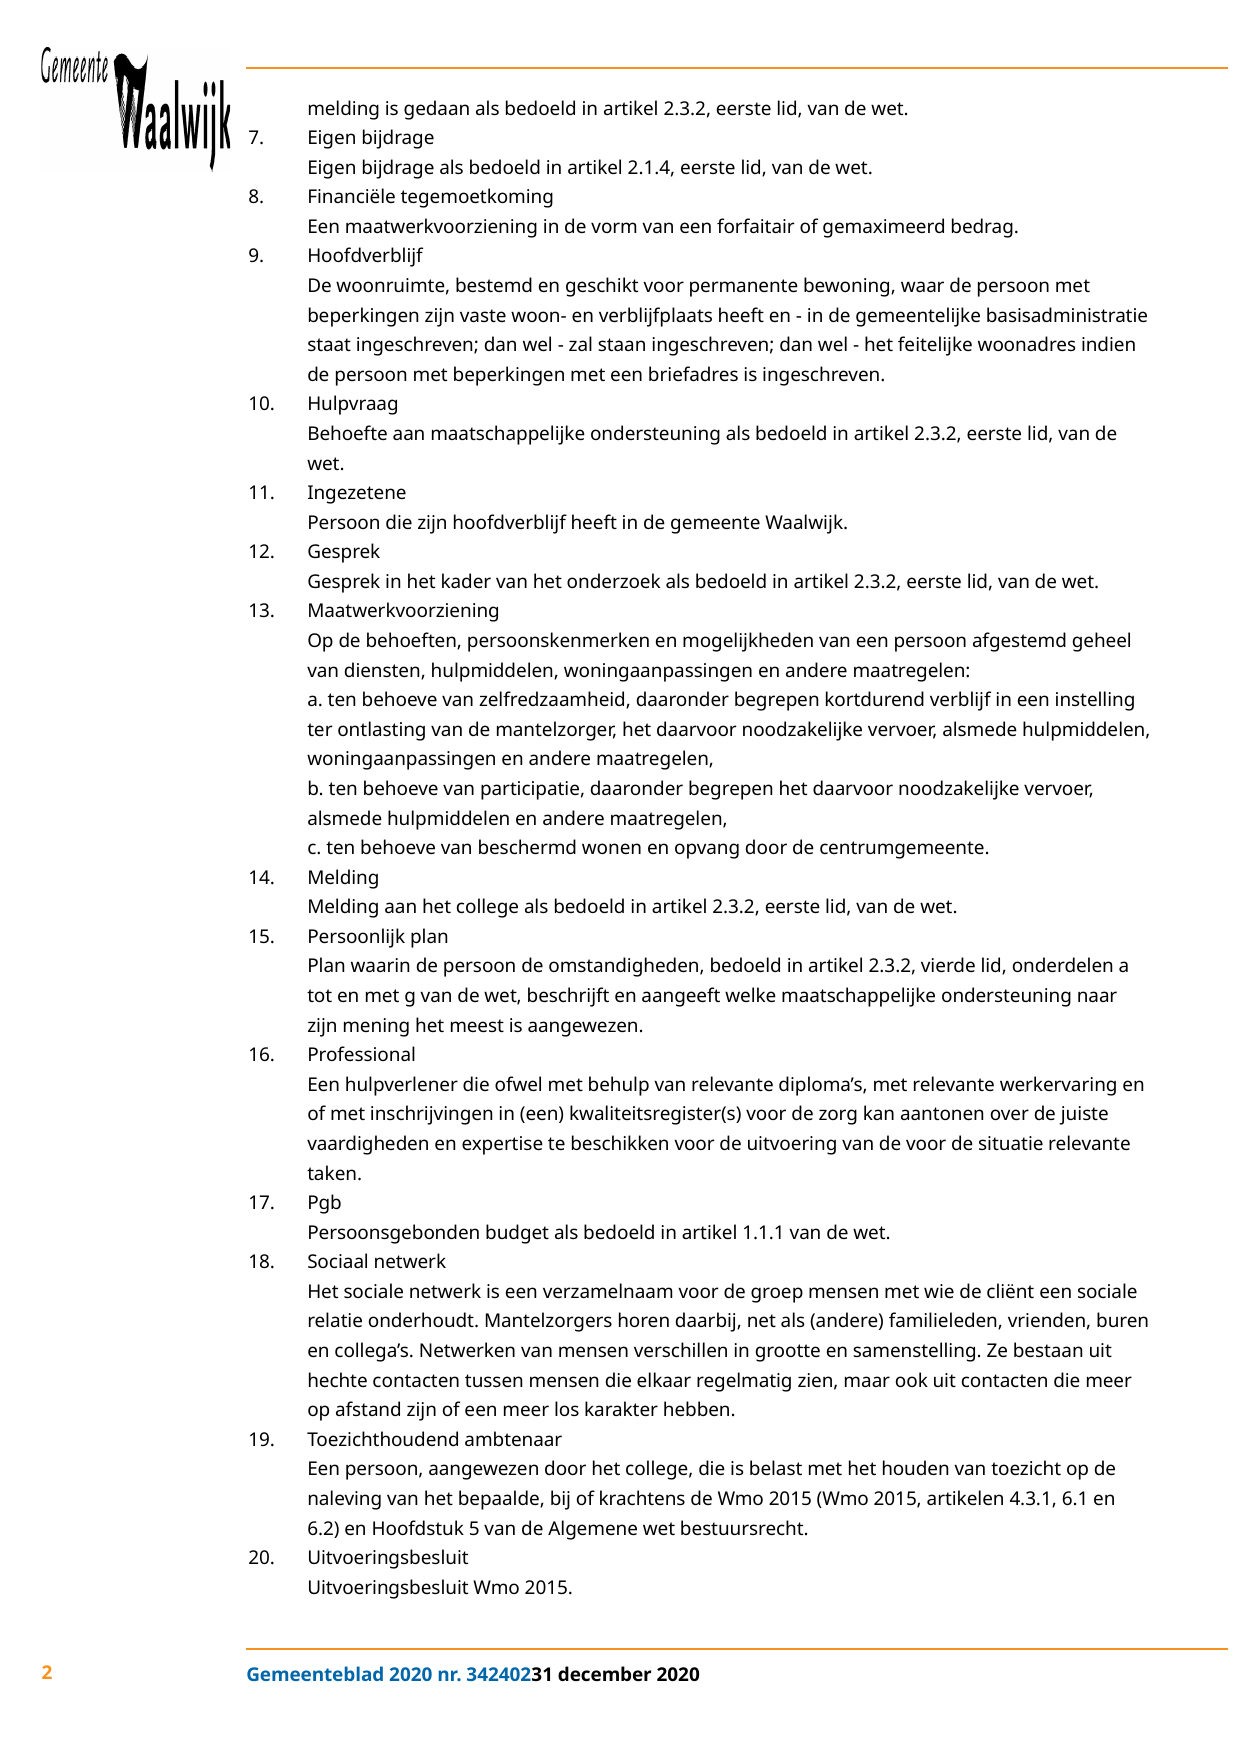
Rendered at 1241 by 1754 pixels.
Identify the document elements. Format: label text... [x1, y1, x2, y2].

list Eigen bijdrage [248, 124, 1152, 150]
picture [41, 47, 231, 172]
list Het sociale netwerk is een verzamelnaam voor de groep mensen met wie de cliënt een sociale relatie onderhoudt. Mantelzorgers horen daarbij, net als (andere) familieleden, vrienden, buren en collega’s. Netwerken van mensen verschillen in grootte en samenstelling. Ze bestaan uit hechte contacten tussen mensen die elkaar regelmatig zien, maar ook uit contacten die meer op afstand zijn of een meer los karakter hebben. [248, 1278, 1152, 1422]
list Hoofdverblijf [248, 243, 1152, 268]
list melding is gedaan als bedoeld in artikel 2.3.2, eerste lid, van de wet. [248, 95, 1152, 121]
list Sociaal netwerk [248, 1248, 1152, 1274]
list Maatwerkvoorziening [248, 598, 1152, 623]
list Persoon die zijn hoofdverblijf heeft in de gemeente Waalwijk. [248, 509, 1152, 535]
list Ingezetene [248, 479, 1152, 505]
list Pgb [248, 1189, 1152, 1215]
list Melding aan het college als bedoeld in artikel 2.3.2, eerste lid, van de wet. [248, 893, 1152, 919]
list c. ten behoeve van beschermd wonen en opvang door de centrumgemeente. [248, 834, 1152, 860]
list Melding [248, 864, 1152, 890]
list Plan waarin de persoon de omstandigheden, bedoeld in artikel 2.3.2, vierde lid, onderdelen a tot en met g van de wet, beschrijft en aangeeft welke maatschappelijke ondersteuning naar zijn mening het meest is aangewezen. [248, 953, 1152, 1038]
list Behoefte aan maatschappelijke ondersteuning als bedoeld in artikel 2.3.2, eerste lid, van de wet. [248, 420, 1152, 476]
list Hulpvraag [248, 391, 1152, 416]
list Gesprek [248, 538, 1152, 564]
list Een hulpverlener die ofwel met behulp van relevante diploma’s, met relevante werkervaring en of met inschrijvingen in (een) kwaliteitsregister(s) voor de zorg kan aantonen over de juiste vaardigheden en expertise te beschikken voor de uitvoering van de voor de situatie relevante taken. [248, 1071, 1152, 1186]
list Een persoon, aangewezen door het college, die is belast met het houden van toezicht op de naleving van het bepaalde, bij of krachtens de Wmo 2015 (Wmo 2015, artikelen 4.3.1, 6.1 en 6.2) en Hoofdstuk 5 van de Algemene wet bestuursrecht. [248, 1456, 1152, 1541]
list b. ten behoeve van participatie, daaronder begrepen het daarvoor noodzakelijke vervoer, alsmede hulpmiddelen en andere maatregelen, [248, 775, 1152, 831]
list Toezichthoudend ambtenaar [248, 1426, 1152, 1452]
list Uitvoeringsbesluit Wmo 2015. [248, 1574, 1152, 1600]
list Eigen bijdrage als bedoeld in artikel 2.1.4, eerste lid, van de wet. [248, 154, 1152, 180]
list Op de behoeften, persoonskenmerken en mogelijkheden van een persoon afgestemd geheel van diensten, hulpmiddelen, woningaanpassingen en andere maatregelen: [248, 627, 1152, 683]
list Persoonsgebonden budget als bedoeld in artikel 1.1.1 van de wet. [248, 1219, 1152, 1245]
list Een maatwerkvoorziening in de vorm van een forfaitair of gemaximeerd bedrag. [248, 213, 1152, 239]
list Financiële tegemoetkoming [248, 183, 1152, 209]
list Uitvoeringsbesluit [248, 1544, 1152, 1570]
list Gesprek in het kader van het onderzoek als bedoeld in artikel 2.3.2, eerste lid, van de wet. [248, 568, 1152, 594]
list De woonruimte, bestemd en geschikt voor permanente bewoning, waar de persoon met beperkingen zijn vaste woon- en verblijfplaats heeft en - in de gemeentelijke basisadministratie staat ingeschreven; dan wel - zal staan ingeschreven; dan wel - het feitelijke woonadres indien de persoon met beperkingen met een briefadres is ingeschreven. [248, 272, 1152, 387]
list Professional [248, 1041, 1152, 1067]
list Persoonlijk plan [248, 923, 1152, 949]
list a. ten behoeve van zelfredzaamheid, daaronder begrepen kortdurend verblijf in een instelling ter ontlasting van de mantelzorger, het daarvoor noodzakelijke vervoer, alsmede hulpmiddelen, woningaanpassingen en andere maatregelen, [248, 686, 1152, 771]
